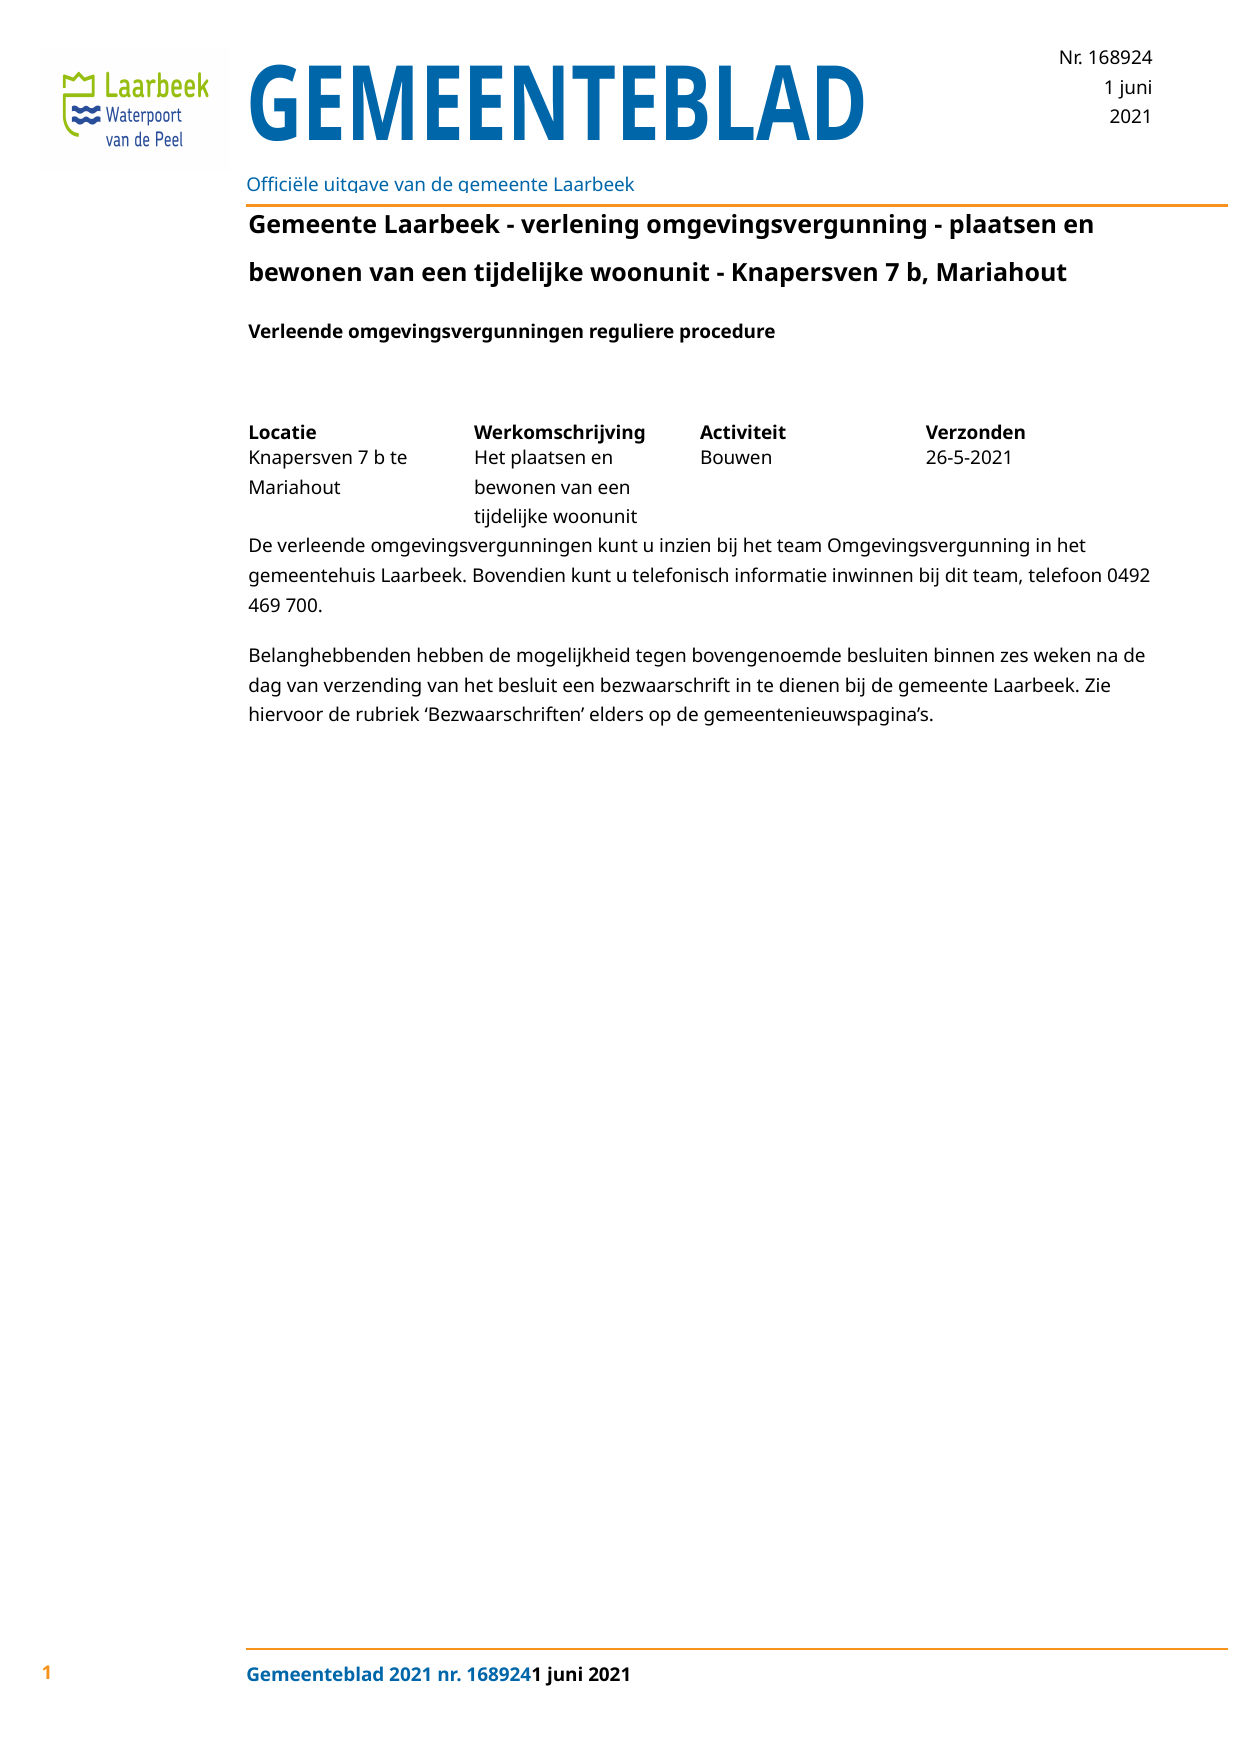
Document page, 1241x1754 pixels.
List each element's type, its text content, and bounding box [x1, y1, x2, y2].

table_header Activiteit [700, 419, 926, 444]
table_cell Het plaatsen en bewonen van een tijdelijke woonunit [474, 445, 700, 529]
table_header Werkomschrijving [474, 419, 700, 444]
table_cell Bouwen [700, 445, 926, 529]
text Gemeente Laarbeek - verlening omgevingsvergunning - plaatsen en bewonen van een tijdelijke woonunit - Knapersven 7 b, Mariahout [248, 207, 1152, 288]
text Belanghebbenden hebben de mogelijkheid tegen bovengenoemde besluiten binnen zes weken na de dag van verzending van het besluit een bezwaarschrift in te dienen bij de gemeente Laarbeek. Zie hiervoor de rubriek ‘Bezwaarschriften’ elders op de gemeentenieuwspagina’s. [248, 642, 1152, 727]
table_header Verzonden [926, 419, 1152, 444]
text De verleende omgevingsvergunningen kunt u inzien bij het team Omgevingsvergunning in het gemeentehuis Laarbeek. Bovendien kunt u telefonisch informatie inwinnen bij dit team, telefoon 0492 469 700. [248, 533, 1152, 618]
table_cell Knapersven 7 b te Mariahout [248, 445, 474, 529]
picture [41, 47, 231, 172]
table_header Locatie [248, 419, 474, 444]
table_cell 26-5-2021 [926, 445, 1152, 529]
text Verleende omgevingsvergunningen reguliere procedure [248, 318, 1152, 344]
